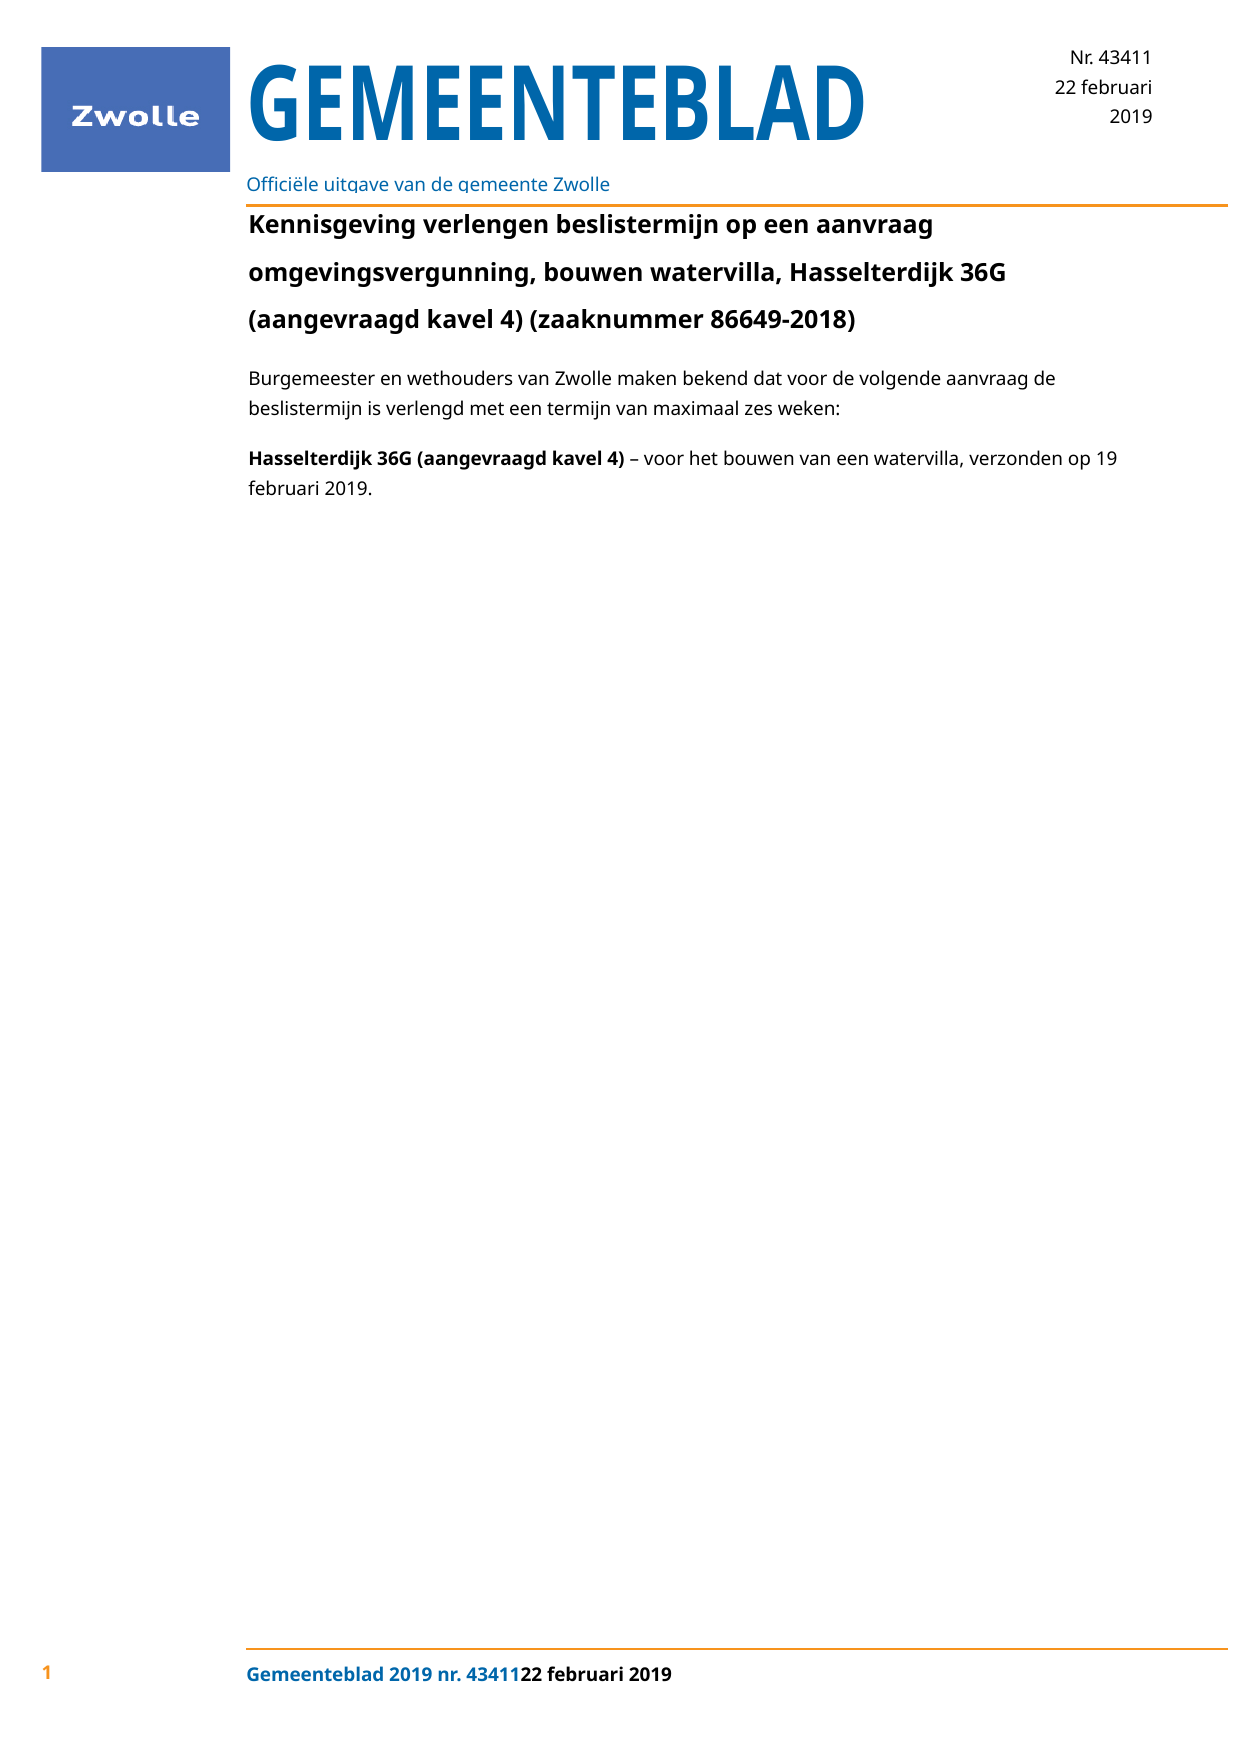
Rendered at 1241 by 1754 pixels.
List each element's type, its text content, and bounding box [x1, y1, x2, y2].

text Hasselterdijk 36G (aangevraagd kavel 4) – voor het bouwen van een watervilla, verzonden op 19 februari 2019. [248, 446, 1152, 501]
picture [41, 47, 231, 172]
text Kennisgeving verlengen beslistermijn op een aanvraag omgevingsvergunning, bouwen watervilla, Hasselterdijk 36G (aangevraagd kavel 4) (zaaknummer 86649-2018) [248, 207, 1152, 336]
text Burgemeester en wethouders van Zwolle maken bekend dat voor de volgende aanvraag de beslistermijn is verlengd met een termijn van maximaal zes weken: [248, 366, 1152, 421]
